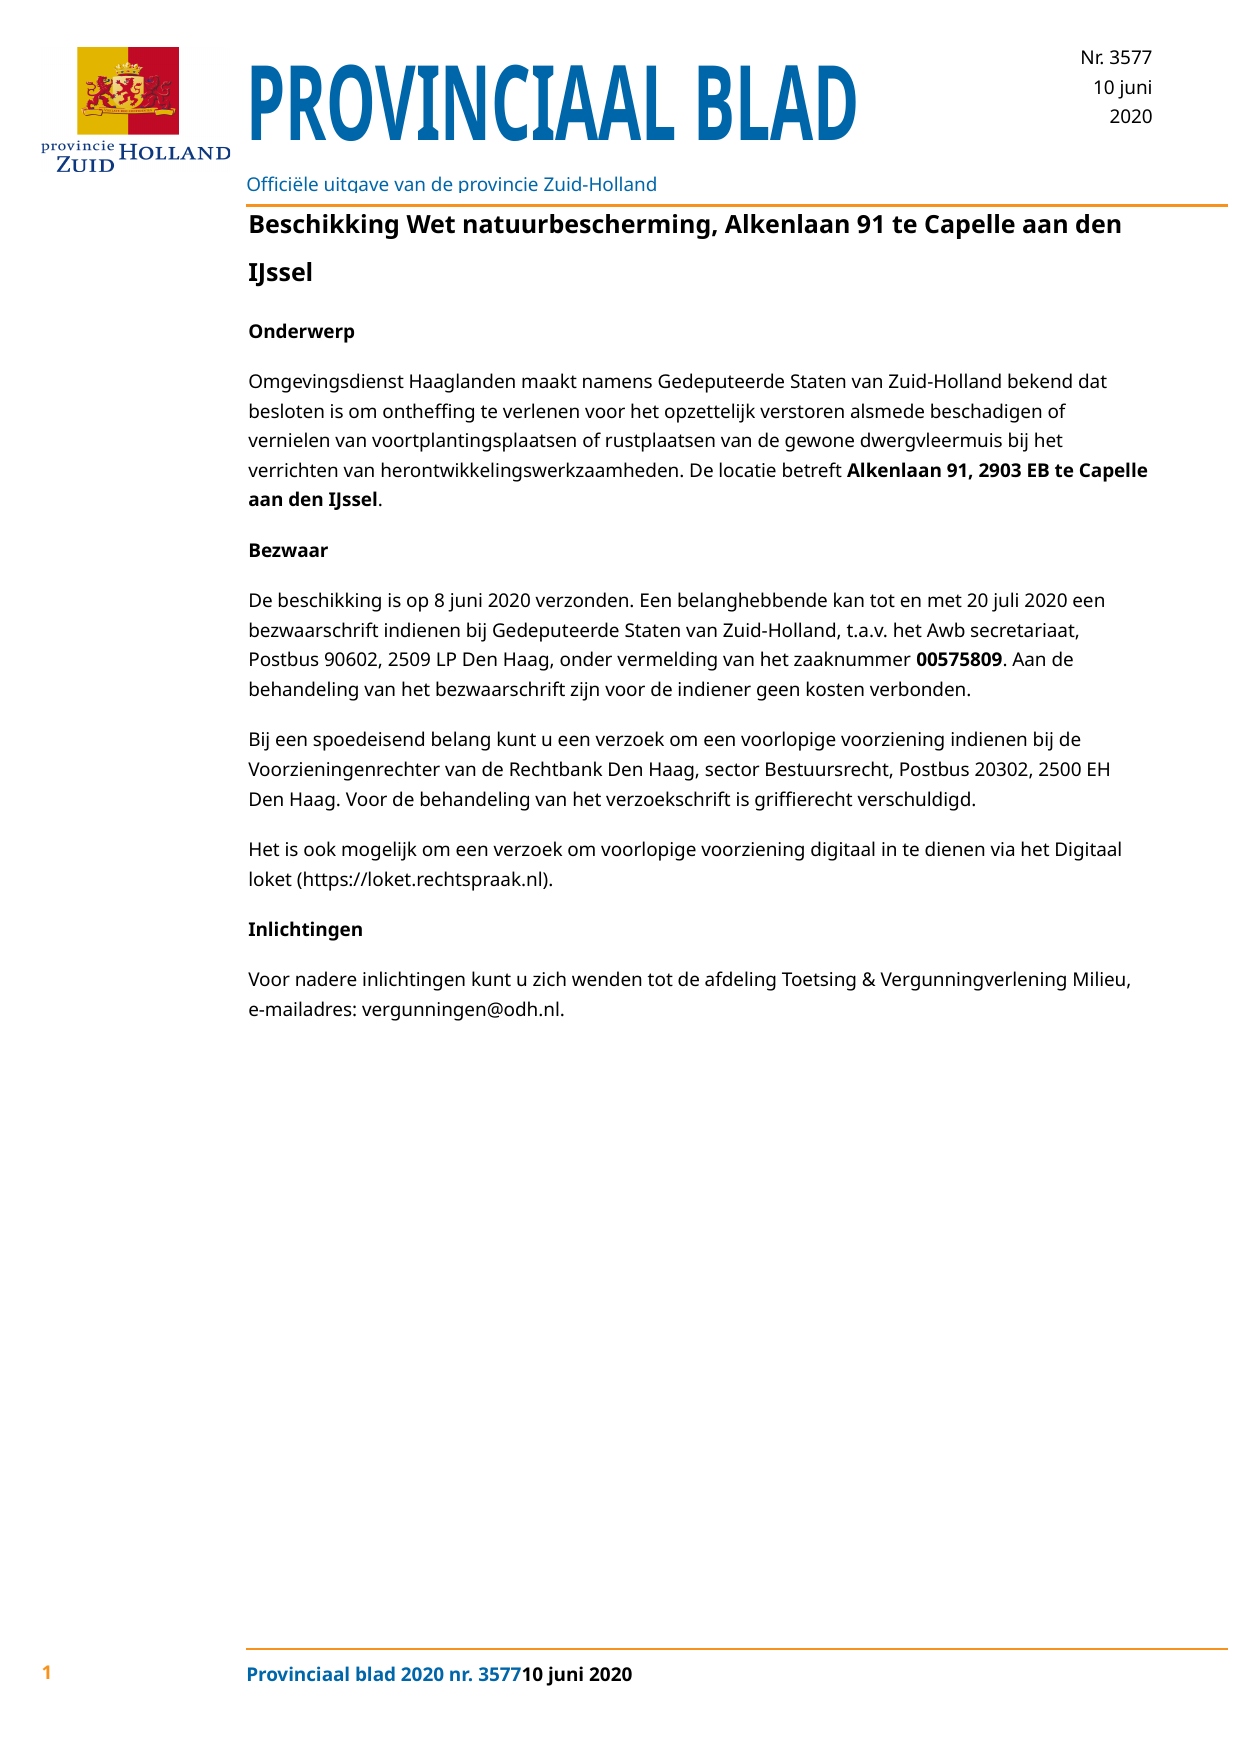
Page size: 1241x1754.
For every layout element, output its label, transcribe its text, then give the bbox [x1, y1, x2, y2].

text Bij een spoedeisend belang kunt u een verzoek om een voorlopige voorziening indienen bij de Voorzieningenrechter van de Rechtbank Den Haag, sector Bestuursrecht, Postbus 20302, 2500 EH Den Haag. Voor de behandeling van het verzoekschrift is griffierecht verschuldigd. [248, 727, 1152, 812]
text Inlichtingen [248, 916, 1152, 942]
picture [41, 47, 231, 172]
text Bezwaar [248, 537, 1152, 563]
text De beschikking is op 8 juni 2020 verzonden. Een belanghebbende kan tot en met 20 juli 2020 een bezwaarschrift indienen bij Gedeputeerde Staten van Zuid-Holland, t.a.v. het Awb secretariaat, Postbus 90602, 2509 LP Den Haag, onder vermelding van het zaaknummer 00575809. Aan de behandeling van het bezwaarschrift zijn voor de indiener geen kosten verbonden. [248, 587, 1152, 702]
text Beschikking Wet natuurbescherming, Alkenlaan 91 te Capelle aan den IJssel [248, 207, 1152, 288]
text Het is ook mogelijk om een verzoek om voorlopige voorziening digitaal in te dienen via het Digitaal loket (https://loket.rechtspraak.nl). [248, 836, 1152, 892]
text Onderwerp [248, 318, 1152, 344]
text Omgevingsdienst Haaglanden maakt namens Gedeputeerde Staten van Zuid-Holland bekend dat besloten is om ontheffing te verlenen voor het opzettelijk verstoren alsmede beschadigen of vernielen van voortplantingsplaatsen of rustplaatsen van de gewone dwergvleermuis bij het verrichten van herontwikkelingswerkzaamheden. De locatie betreft Alkenlaan 91, 2903 EB te Capelle aan den IJssel. [248, 368, 1152, 512]
text Voor nadere inlichtingen kunt u zich wenden tot de afdeling Toetsing & Vergunningverlening Milieu, e-mailadres: vergunningen@odh.nl. [248, 967, 1152, 1022]
